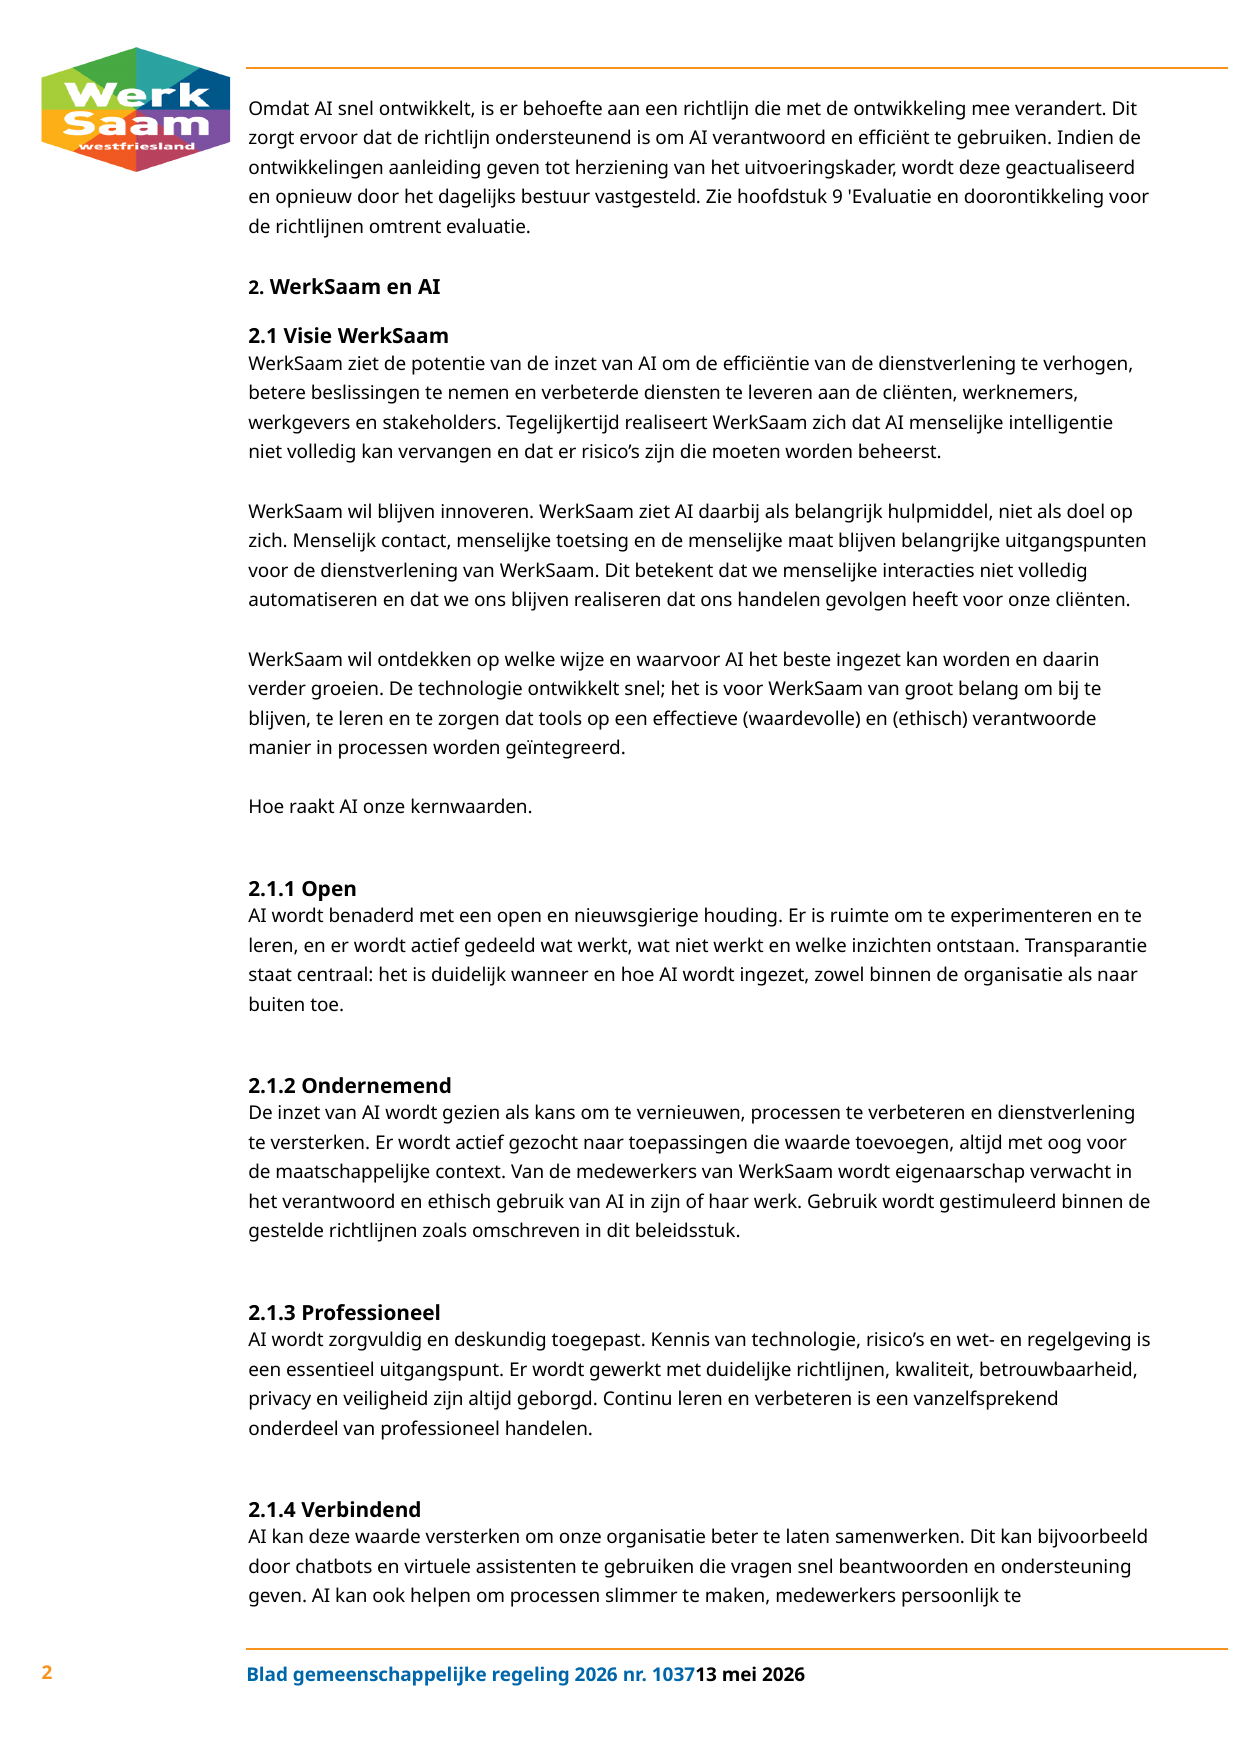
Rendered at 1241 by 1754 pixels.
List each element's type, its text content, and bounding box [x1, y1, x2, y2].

text AI wordt benaderd met een open en nieuwsgierige houding. Er is ruimte om te experimenteren en te leren, en er wordt actief gedeeld wat werkt, wat niet werkt en welke inzichten ontstaan. Transparantie staat centraal: het is duidelijk wanneer en hoe AI wordt ingezet, zowel binnen de organisatie als naar buiten toe. [248, 902, 1152, 1017]
text AI kan deze waarde versterken om onze organisatie beter te laten samenwerken. Dit kan bijvoorbeeld door chatbots en virtuele assistenten te gebruiken die vragen snel beantwoorden en ondersteuning geven. AI kan ook helpen om processen slimmer te maken, medewerkers persoonlijk te [248, 1523, 1152, 1608]
text 2.1.4 Verbindend [248, 1495, 1152, 1523]
text WerkSaam wil blijven innoveren. WerkSaam ziet AI daarbij als belangrijk hulpmiddel, niet als doel op zich. Menselijk contact, menselijke toetsing en de menselijke maat blijven belangrijke uitgangspunten voor de dienstverlening van WerkSaam. Dit betekent dat we menselijke interacties niet volledig automatiseren en dat we ons blijven realiseren dat ons handelen gevolgen heeft voor onze cliënten. [248, 498, 1152, 612]
text 2. WerkSaam en AI [248, 272, 1152, 301]
text WerkSaam wil ontdekken op welke wijze en waarvoor AI het beste ingezet kan worden en daarin verder groeien. De technologie ontwikkelt snel; het is voor WerkSaam van groot belang om bij te blijven, te leren en te zorgen dat tools op een effectieve (waardevolle) en (ethisch) verantwoorde manier in processen worden geïntegreerd. [248, 646, 1152, 760]
text 2.1.1 Open [248, 874, 1152, 902]
text 2.1 Visie WerkSaam [248, 322, 1152, 350]
text Hoe raakt AI onze kernwaarden. [248, 794, 1152, 819]
text 2.1.3 Professioneel [248, 1298, 1152, 1326]
text AI wordt zorgvuldig en deskundig toegepast. Kennis van technologie, risico’s en wet- en regelgeving is een essentieel uitgangspunt. Er wordt gewerkt met duidelijke richtlijnen, kwaliteit, betrouwbaarheid, privacy en veiligheid zijn altijd geborgd. Continu leren en verbeteren is een vanzelfsprekend onderdeel van professioneel handelen. [248, 1326, 1152, 1441]
text WerkSaam ziet de potentie van de inzet van AI om de efficiëntie van de dienstverlening te verhogen, betere beslissingen te nemen en verbeterde diensten te leveren aan de cliënten, werknemers, werkgevers en stakeholders. Tegelijkertijd realiseert WerkSaam zich dat AI menselijke intelligentie niet volledig kan vervangen en dat er risico’s zijn die moeten worden beheerst. [248, 350, 1152, 464]
text 2.1.2 Ondernemend [248, 1071, 1152, 1099]
text De inzet van AI wordt gezien als kans om te vernieuwen, processen te verbeteren en dienstverlening te versterken. Er wordt actief gezocht naar toepassingen die waarde toevoegen, altijd met oog voor de maatschappelijke context. Van de medewerkers van WerkSaam wordt eigenaarschap verwacht in het verantwoord en ethisch gebruik van AI in zijn of haar werk. Gebruik wordt gestimuleerd binnen de gestelde richtlijnen zoals omschreven in dit beleidsstuk. [248, 1099, 1152, 1243]
picture [41, 47, 231, 172]
text Omdat AI snel ontwikkelt, is er behoefte aan een richtlijn die met de ontwikkeling mee verandert. Dit zorgt ervoor dat de richtlijn ondersteunend is om AI verantwoord en efficiënt te gebruiken. Indien de ontwikkelingen aanleiding geven tot herziening van het uitvoeringskader, wordt deze geactualiseerd en opnieuw door het dagelijks bestuur vastgesteld. Zie hoofdstuk 9 'Evaluatie en doorontikkeling voor de richtlijnen omtrent evaluatie. [248, 95, 1152, 239]
